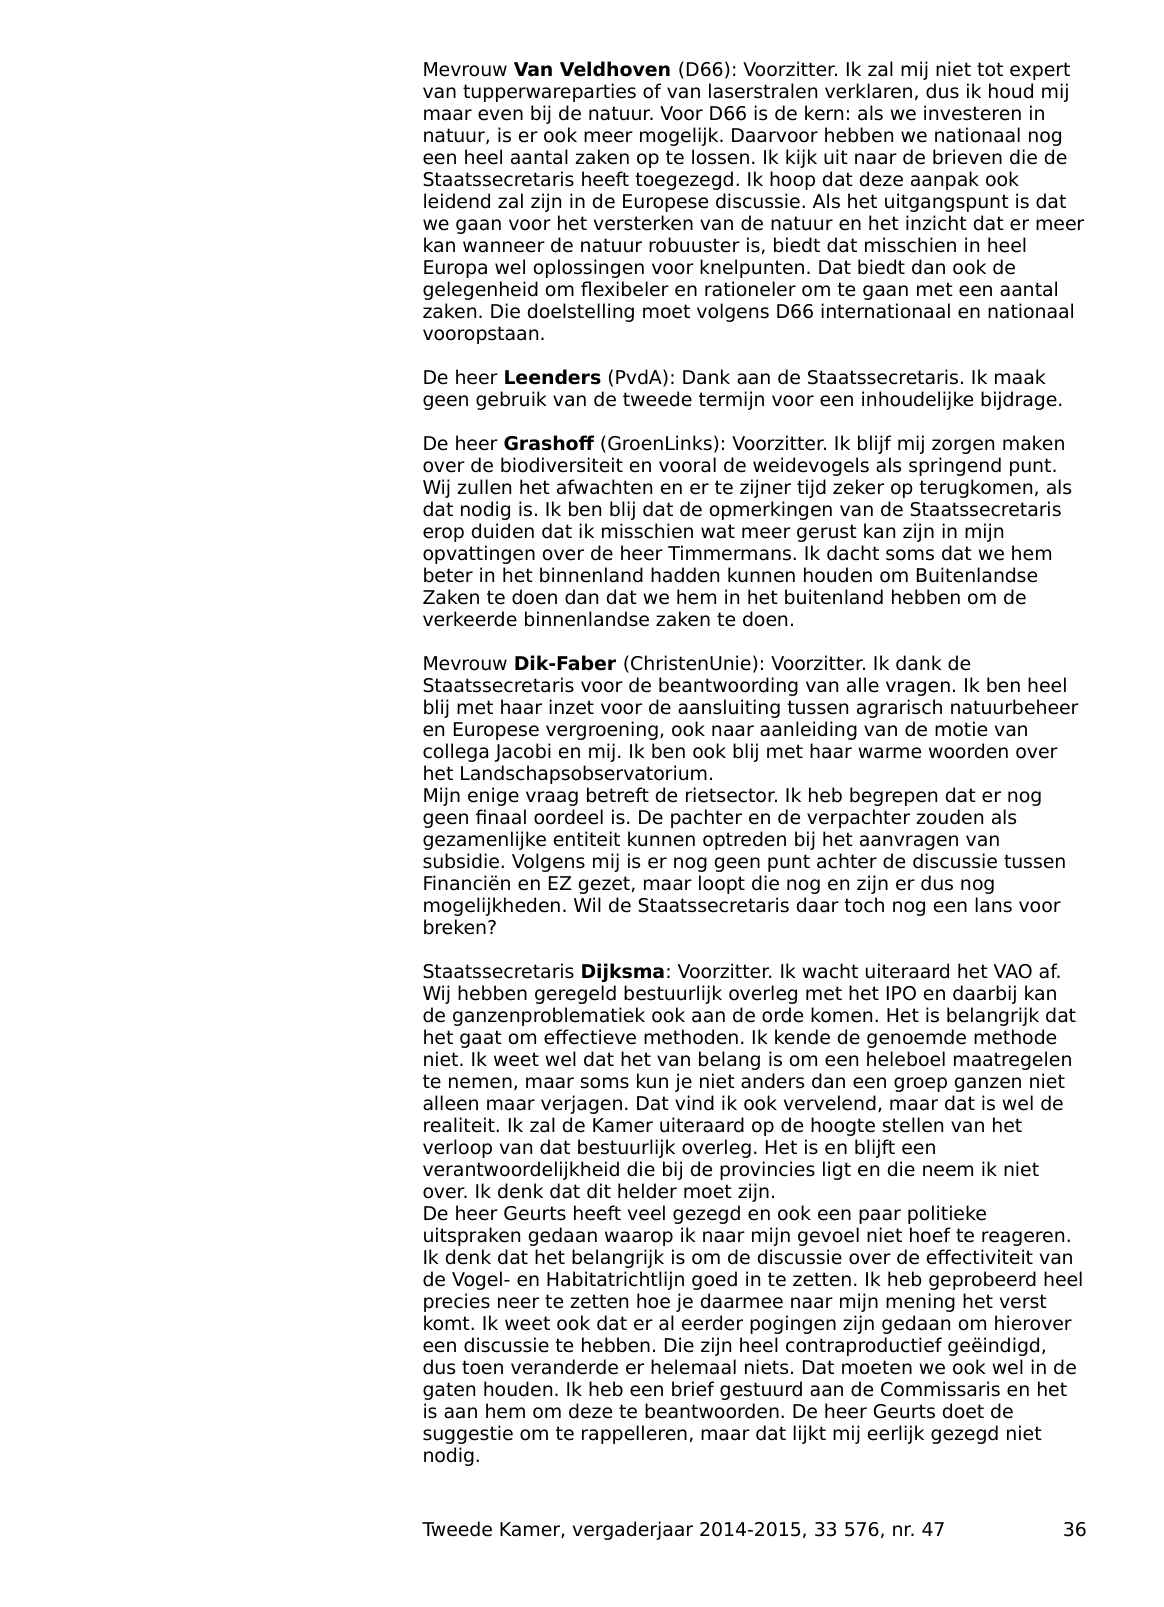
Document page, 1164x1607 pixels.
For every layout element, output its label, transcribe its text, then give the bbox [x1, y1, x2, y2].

text De heer Grashoff (GroenLinks): Voorzitter. Ik blijf mij zorgen maken over de biodiversiteit en vooral de weidevogels als springend punt. Wij zullen het afwachten en er te zijner tijd zeker op terugkomen, als dat nodig is. Ik ben blij dat de opmerkingen van de Staatssecretaris erop duiden dat ik misschien wat meer gerust kan zijn in mijn opvattingen over de heer Timmermans. Ik dacht soms dat we hem beter in het binnenland hadden kunnen houden om Buitenlandse Zaken te doen dan dat we hem in het buitenland hebben om de verkeerde binnenlandse zaken te doen. [422, 433, 1087, 631]
text Mevrouw Van Veldhoven (D66): Voorzitter. Ik zal mij niet tot expert van tupperwareparties of van laserstralen verklaren, dus ik houd mij maar even bij de natuur. Voor D66 is de kern: als we investeren in natuur, is er ook meer mogelijk. Daarvoor hebben we nationaal nog een heel aantal zaken op te lossen. Ik kijk uit naar de brieven die de Staatssecretaris heeft toegezegd. Ik hoop dat deze aanpak ook leidend zal zijn in de Europese discussie. Als het uitgangspunt is dat we gaan voor het versterken van de natuur en het inzicht dat er meer kan wanneer de natuur robuuster is, biedt dat misschien in heel Europa wel oplossingen voor knelpunten. Dat biedt dan ook de gelegenheid om flexibeler en rationeler om te gaan met een aantal zaken. Die doelstelling moet volgens D66 internationaal en nationaal vooropstaan. [422, 59, 1087, 345]
text Mijn enige vraag betreft de rietsector. Ik heb begrepen dat er nog geen finaal oordeel is. De pachter en de verpachter zouden als gezamenlijke entiteit kunnen optreden bij het aanvragen van subsidie. Volgens mij is er nog geen punt achter de discussie tussen Financiën en EZ gezet, maar loopt die nog en zijn er dus nog mogelijkheden. Wil de Staatssecretaris daar toch nog een lans voor breken? [422, 785, 1087, 939]
text De heer Leenders (PvdA): Dank aan de Staatssecretaris. Ik maak geen gebruik van de tweede termijn voor een inhoudelijke bijdrage. [422, 367, 1087, 411]
text Mevrouw Dik-Faber (ChristenUnie): Voorzitter. Ik dank de Staatssecretaris voor de beantwoording van alle vragen. Ik ben heel blij met haar inzet voor de aansluiting tussen agrarisch natuurbeheer en Europese vergroening, ook naar aanleiding van de motie van collega Jacobi en mij. Ik ben ook blij met haar warme woorden over het Landschapsobservatorium. [422, 653, 1087, 785]
text De heer Geurts heeft veel gezegd en ook een paar politieke uitspraken gedaan waarop ik naar mijn gevoel niet hoef te reageren. Ik denk dat het belangrijk is om de discussie over de effectiviteit van de Vogel- en Habitatrichtlijn goed in te zetten. Ik heb geprobeerd heel precies neer te zetten hoe je daarmee naar mijn mening het verst komt. Ik weet ook dat er al eerder pogingen zijn gedaan om hierover een discussie te hebben. Die zijn heel contraproductief geëindigd, dus toen veranderde er helemaal niets. Dat moeten we ook wel in de gaten houden. Ik heb een brief gestuurd aan de Commissaris en het is aan hem om deze te beantwoorden. De heer Geurts doet de suggestie om te rappelleren, maar dat lijkt mij eerlijk gezegd niet nodig. [422, 1203, 1087, 1467]
text Staatssecretaris Dijksma: Voorzitter. Ik wacht uiteraard het VAO af. Wij hebben geregeld bestuurlijk overleg met het IPO en daarbij kan de ganzenproblematiek ook aan de orde komen. Het is belangrijk dat het gaat om effectieve methoden. Ik kende de genoemde methode niet. Ik weet wel dat het van belang is om een heleboel maatregelen te nemen, maar soms kun je niet anders dan een groep ganzen niet alleen maar verjagen. Dat vind ik ook vervelend, maar dat is wel de realiteit. Ik zal de Kamer uiteraard op de hoogte stellen van het verloop van dat bestuurlijk overleg. Het is en blijft een verantwoordelijkheid die bij de provincies ligt en die neem ik niet over. Ik denk dat dit helder moet zijn. [422, 961, 1087, 1203]
